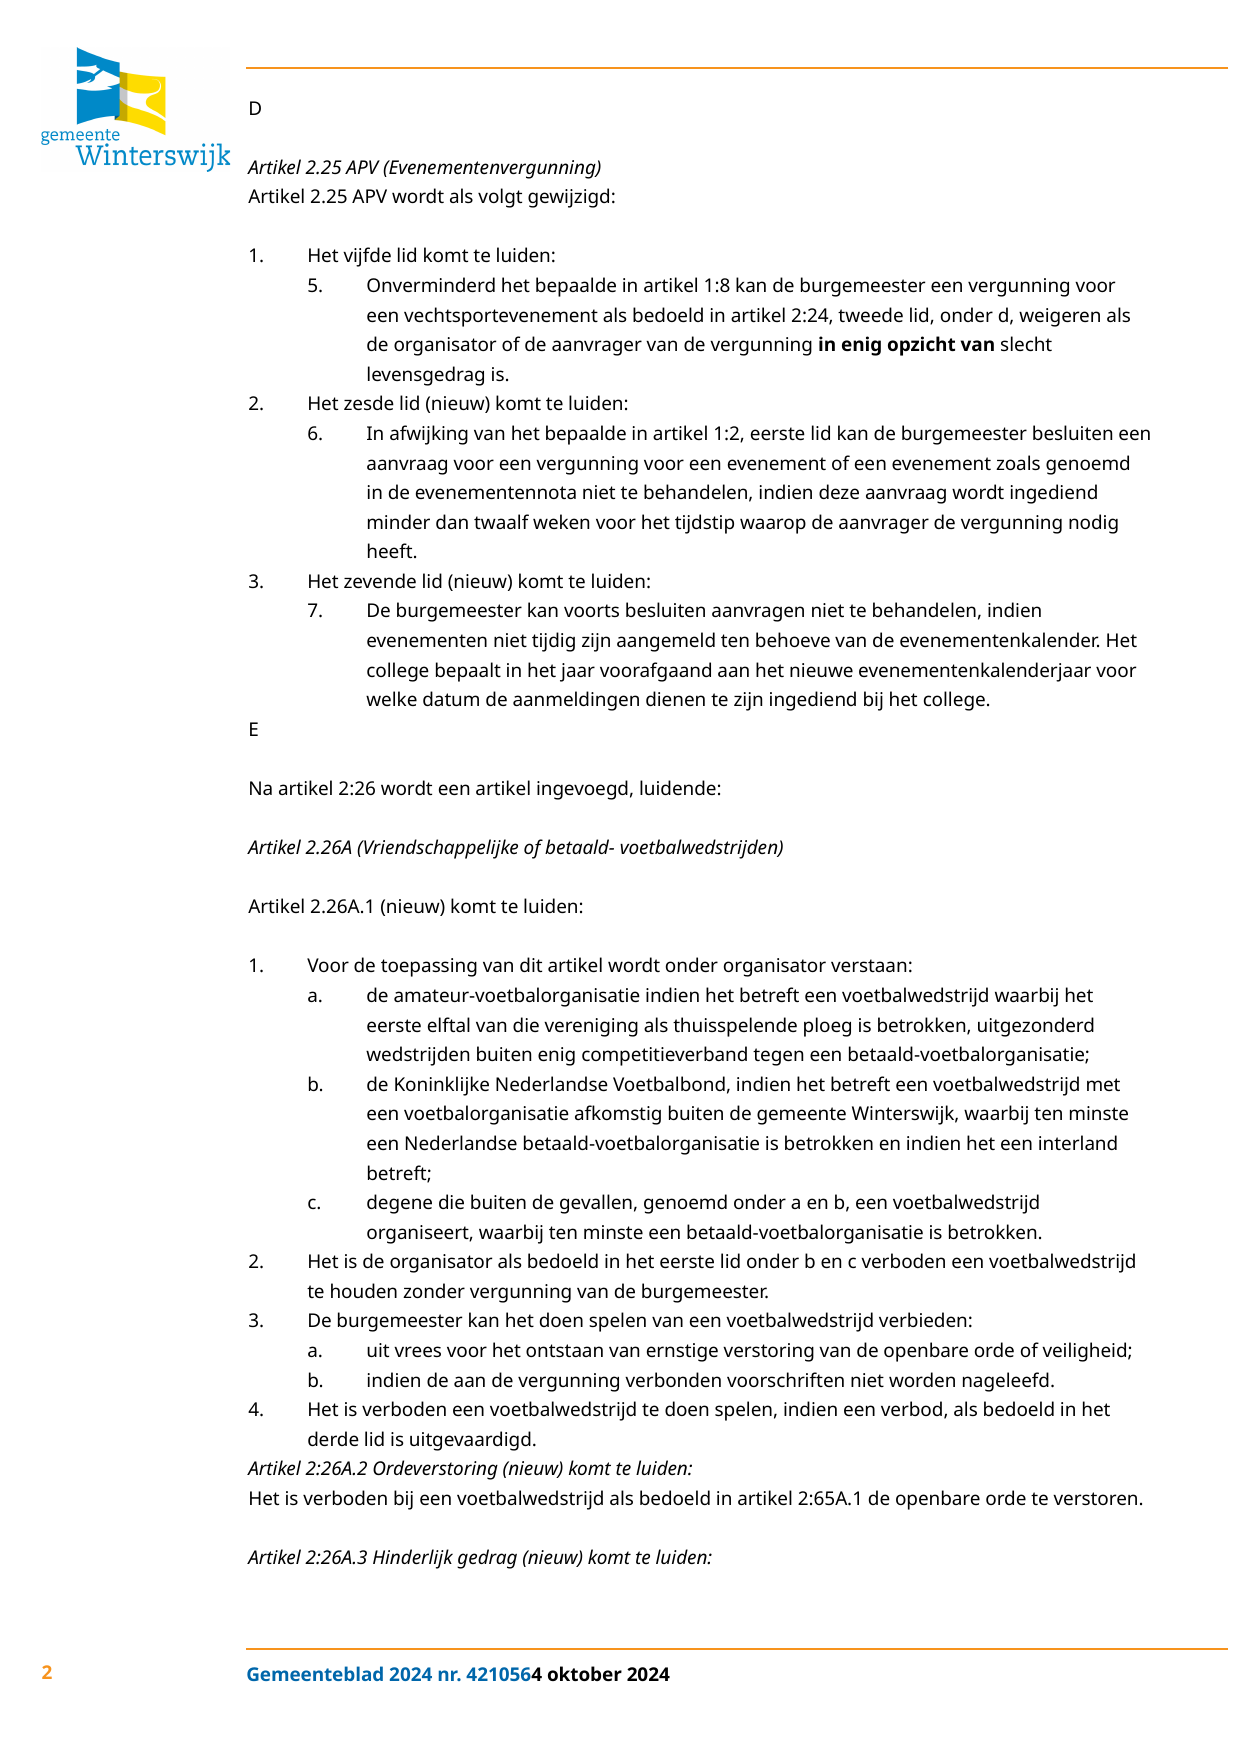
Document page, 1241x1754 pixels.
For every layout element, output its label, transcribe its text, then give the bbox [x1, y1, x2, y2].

list de Koninklijke Nederlandse Voetbalbond, indien het betreft een voetbalwedstrijd met een voetbalorganisatie afkomstig buiten de gemeente Winterswijk, waarbij ten minste een Nederlandse betaald-voetbalorganisatie is betrokken en indien het een interland betreft; [307, 1071, 1152, 1186]
text E [248, 716, 1152, 742]
list De burgemeester kan het doen spelen van een voetbalwedstrijd verbieden: [248, 1308, 1152, 1333]
list uit vrees voor het ontstaan van ernstige verstoring van de openbare orde of veiligheid; [307, 1337, 1152, 1363]
list Het zevende lid (nieuw) komt te luiden: [248, 568, 1152, 594]
list Voor de toepassing van dit artikel wordt onder organisator verstaan: [248, 953, 1152, 978]
text Artikel 2.25 APV wordt als volgt gewijzigd: [248, 183, 1152, 209]
list In afwijking van het bepaalde in artikel 1:2, eerste lid kan de burgemeester besluiten een aanvraag voor een vergunning voor een evenement of een evenement zoals genoemd in de evenementennota niet te behandelen, indien deze aanvraag wordt ingediend minder dan twaalf weken voor het tijdstip waarop de aanvrager de vergunning nodig heeft. [307, 420, 1152, 564]
list Het is de organisator als bedoeld in het eerste lid onder b en c verboden een voetbalwedstrijd te houden zonder vergunning van de burgemeester. [248, 1248, 1152, 1304]
text Artikel 2.26A (Vriendschappelijke of betaald- voetbalwedstrijden) [248, 834, 1152, 860]
text Het is verboden bij een voetbalwedstrijd als bedoeld in artikel 2:65A.1 de openbare orde te verstoren. [248, 1485, 1152, 1511]
list Het zesde lid (nieuw) komt te luiden: [248, 391, 1152, 416]
text Artikel 2.26A.1 (nieuw) komt te luiden: [248, 893, 1152, 919]
list degene die buiten de gevallen, genoemd onder a en b, een voetbalwedstrijd organiseert, waarbij ten minste een betaald-voetbalorganisatie is betrokken. [307, 1189, 1152, 1245]
text Artikel 2.25 APV (Evenementenvergunning) [248, 154, 1152, 180]
list Het is verboden een voetbalwedstrijd te doen spelen, indien een verbod, als bedoeld in het derde lid is uitgevaardigd. [248, 1396, 1152, 1452]
list Het vijfde lid komt te luiden: [248, 243, 1152, 268]
text D [248, 95, 1152, 121]
picture [225, 153, 231, 162]
text Artikel 2:26A.2 Ordeverstoring (nieuw) komt te luiden: [248, 1456, 1152, 1481]
picture [41, 47, 231, 172]
list Onverminderd het bepaalde in artikel 1:8 kan de burgemeester een vergunning voor een vechtsportevenement als bedoeld in artikel 2:24, tweede lid, onder d, weigeren als de organisator of de aanvrager van de vergunning in enig opzicht van slecht levensgedrag is. [307, 272, 1152, 387]
list De burgemeester kan voorts besluiten aanvragen niet te behandelen, indien evenementen niet tijdig zijn aangemeld ten behoeve van de evenementenkalender. Het college bepaalt in het jaar voorafgaand aan het nieuwe evenementenkalenderjaar voor welke datum de aanmeldingen dienen te zijn ingediend bij het college. [307, 598, 1152, 712]
text Artikel 2:26A.3 Hinderlijk gedrag (nieuw) komt te luiden: [248, 1544, 1152, 1570]
text Na artikel 2:26 wordt een artikel ingevoegd, luidende: [248, 775, 1152, 801]
list indien de aan de vergunning verbonden voorschriften niet worden nageleefd. [307, 1367, 1152, 1393]
list de amateur-voetbalorganisatie indien het betreft een voetbalwedstrijd waarbij het eerste elftal van die vereniging als thuisspelende ploeg is betrokken, uitgezonderd wedstrijden buiten enig competitieverband tegen een betaald-voetbalorganisatie; [307, 982, 1152, 1067]
